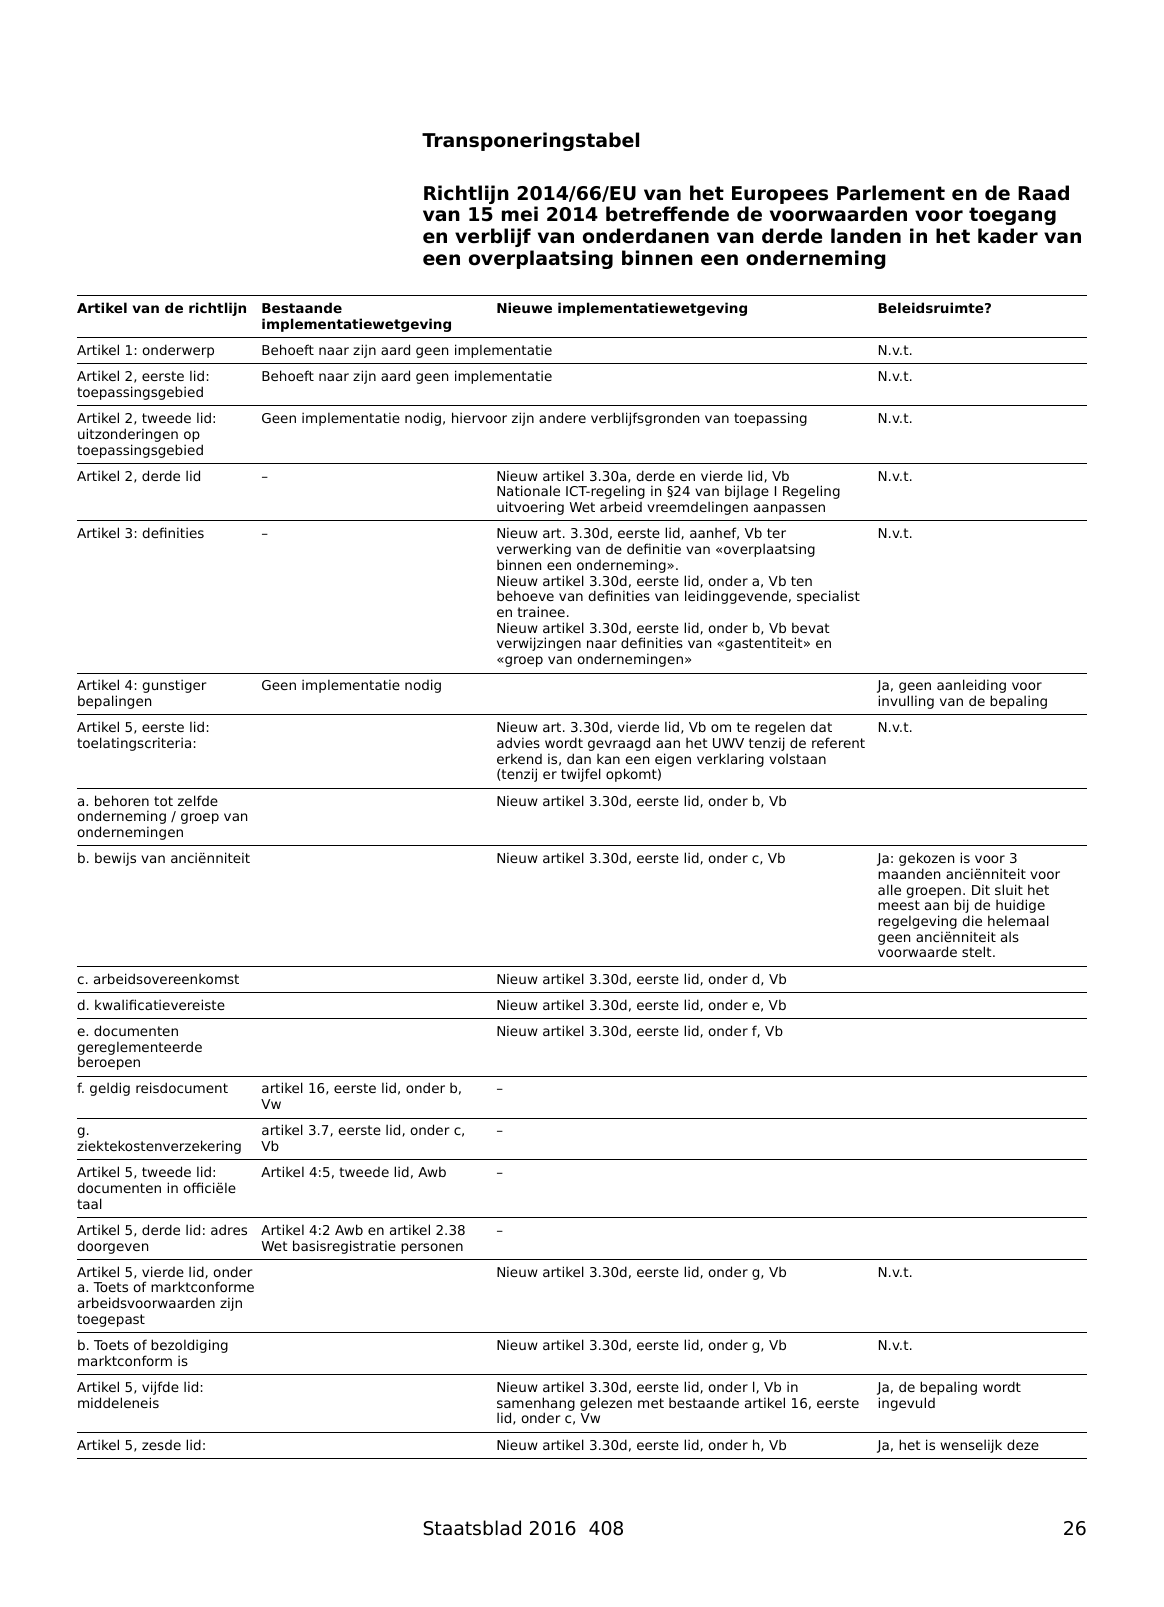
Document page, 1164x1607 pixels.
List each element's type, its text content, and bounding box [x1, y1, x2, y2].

table_cell N.v.t. [871, 338, 1087, 363]
table_cell Artikel 2, derde lid [77, 464, 255, 520]
table_cell Ja, het is wenselijk deze [871, 1433, 1087, 1458]
table_cell Artikel 5, zesde lid: [77, 1433, 255, 1458]
table_cell [871, 1160, 1087, 1217]
table_cell – [490, 1077, 871, 1117]
table_cell N.v.t. [871, 1260, 1087, 1332]
table_cell [871, 967, 1087, 992]
table_cell [255, 715, 490, 788]
table_cell Geen implementatie nodig [255, 674, 871, 714]
table_cell Artikel 1: onderwerp [77, 338, 255, 363]
table_cell b. Toets of bezoldiging marktconform is [77, 1333, 255, 1374]
table_cell [871, 1077, 1087, 1117]
table_cell [255, 846, 490, 966]
table_cell Nieuw artikel 3.30d, eerste lid, onder g, Vb [490, 1260, 871, 1332]
table_cell [871, 789, 1087, 845]
table_cell artikel 3.7, eerste lid, onder c, Vb [255, 1119, 490, 1159]
table_cell [255, 1433, 490, 1458]
table_cell Artikel 5, vierde lid, onder a. Toets of marktconforme arbeidsvoorwaarden zijn toegepast [77, 1260, 255, 1332]
table_cell N.v.t. [871, 521, 1087, 672]
table_cell Artikel 4:5, tweede lid, Awb [255, 1160, 490, 1217]
table_header Beleidsruimte? [871, 296, 1087, 337]
table_cell [255, 1019, 490, 1076]
table_cell Ja: gekozen is voor 3 maanden anciënniteit voor alle groepen. Dit sluit het meest aan bij de huidige regelgeving die helemaal geen anciënniteit als voorwaarde stelt. [871, 846, 1087, 966]
table_cell Behoeft naar zijn aard geen implementatie [255, 364, 871, 405]
table_cell Artikel 5, vijfde lid: middeleneis [77, 1375, 255, 1432]
table_cell Nieuw artikel 3.30d, eerste lid, onder g, Vb [490, 1333, 871, 1374]
table_cell g. ziektekostenverzekering [77, 1119, 255, 1159]
table_cell Artikel 5, eerste lid: toelatingscriteria: [77, 715, 255, 788]
table_cell N.v.t. [871, 715, 1087, 788]
table_header Artikel van de richtlijn [77, 296, 255, 337]
table_cell Nieuw artikel 3.30d, eerste lid, onder l, Vb in samenhang gelezen met bestaande artikel 16, eerste lid, onder c, Vw [490, 1375, 871, 1432]
table_cell N.v.t. [871, 364, 1087, 405]
table_cell Nieuw artikel 3.30d, eerste lid, onder c, Vb [490, 846, 871, 966]
table_cell Nieuw artikel 3.30d, eerste lid, onder d, Vb [490, 967, 871, 992]
table_cell [255, 967, 490, 992]
table_cell [255, 1333, 490, 1374]
table_cell Ja, de bepaling wordt ingevuld [871, 1375, 1087, 1432]
table_cell a. behoren tot zelfde onderneming / groep van ondernemingen [77, 789, 255, 845]
table_header Bestaande implementatiewetgeving [255, 296, 490, 337]
table_cell Nieuw artikel 3.30d, eerste lid, onder b, Vb [490, 789, 871, 845]
table_cell – [255, 521, 490, 672]
table_cell [871, 993, 1087, 1018]
table_cell Artikel 4: gunstiger bepalingen [77, 674, 255, 714]
table_cell Artikel 5, derde lid: adres doorgeven [77, 1218, 255, 1259]
table_cell b. bewijs van anciënniteit [77, 846, 255, 966]
table_cell Nieuw art. 3.30d, eerste lid, aanhef, Vb ter verwerking van de definitie van «overplaatsing binnen een onderneming». Nieuw artikel 3.30d, eerste lid, onder a, Vb ten behoeve van definities van leidinggevende, specialist en trainee. Nieuw artikel 3.30d, eerste lid, onder b, Vb bevat verwijzingen naar definities van «gastentiteit» en «groep van ondernemingen» [490, 521, 871, 672]
table_cell [255, 789, 490, 845]
table_cell Artikel 2, eerste lid: toepassingsgebied [77, 364, 255, 405]
table_cell N.v.t. [871, 464, 1087, 520]
subtitle Richtlijn 2014/66/EU van het Europees Parlement en de Raad van 15 mei 2014 betreffende de voorwaarden voor toegang en verblijf van onderdanen van derde landen in het kader van een overplaatsing binnen een onderneming [422, 182, 1087, 270]
table_cell f. geldig reisdocument [77, 1077, 255, 1117]
table_cell N.v.t. [871, 1333, 1087, 1374]
table_cell Artikel 3: definities [77, 521, 255, 672]
table_cell Nieuw art. 3.30d, vierde lid, Vb om te regelen dat advies wordt gevraagd aan het UWV tenzij de referent erkend is, dan kan een eigen verklaring volstaan (tenzij er twijfel opkomt) [490, 715, 871, 788]
table_cell N.v.t. [871, 406, 1087, 463]
table_cell e. documenten gereglementeerde beroepen [77, 1019, 255, 1076]
table_cell [255, 993, 490, 1018]
table_cell Nieuw artikel 3.30d, eerste lid, onder h, Vb [490, 1433, 871, 1458]
table_cell – [255, 464, 490, 520]
table_cell Ja, geen aanleiding voor invulling van de bepaling [871, 674, 1087, 714]
table_cell Behoeft naar zijn aard geen implementatie [255, 338, 871, 363]
table_cell artikel 16, eerste lid, onder b, Vw [255, 1077, 490, 1117]
table_cell – [490, 1160, 871, 1217]
table_cell [255, 1375, 490, 1432]
subtitle Transponeringstabel [422, 130, 1087, 152]
table_cell Artikel 5, tweede lid: documenten in officiële taal [77, 1160, 255, 1217]
table_cell Nieuw artikel 3.30d, eerste lid, onder f, Vb [490, 1019, 871, 1076]
table_cell c. arbeidsovereenkomst [77, 967, 255, 992]
table_cell [255, 1260, 490, 1332]
table_cell Nieuw artikel 3.30a, derde en vierde lid, Vb Nationale ICT-regeling in §24 van bijlage I Regeling uitvoering Wet arbeid vreemdelingen aanpassen [490, 464, 871, 520]
table_cell d. kwalificatievereiste [77, 993, 255, 1018]
table_header Nieuwe implementatiewetgeving [490, 296, 871, 337]
table_cell Nieuw artikel 3.30d, eerste lid, onder e, Vb [490, 993, 871, 1018]
table_cell Geen implementatie nodig, hiervoor zijn andere verblijfsgronden van toepassing [255, 406, 871, 463]
table_cell [871, 1218, 1087, 1259]
table_cell Artikel 2, tweede lid: uitzonderingen op toepassingsgebied [77, 406, 255, 463]
table_cell – [490, 1119, 871, 1159]
table_cell [871, 1019, 1087, 1076]
table_cell Artikel 4:2 Awb en artikel 2.38 Wet basisregistratie personen [255, 1218, 490, 1259]
table_cell – [490, 1218, 871, 1259]
table_cell [871, 1119, 1087, 1159]
